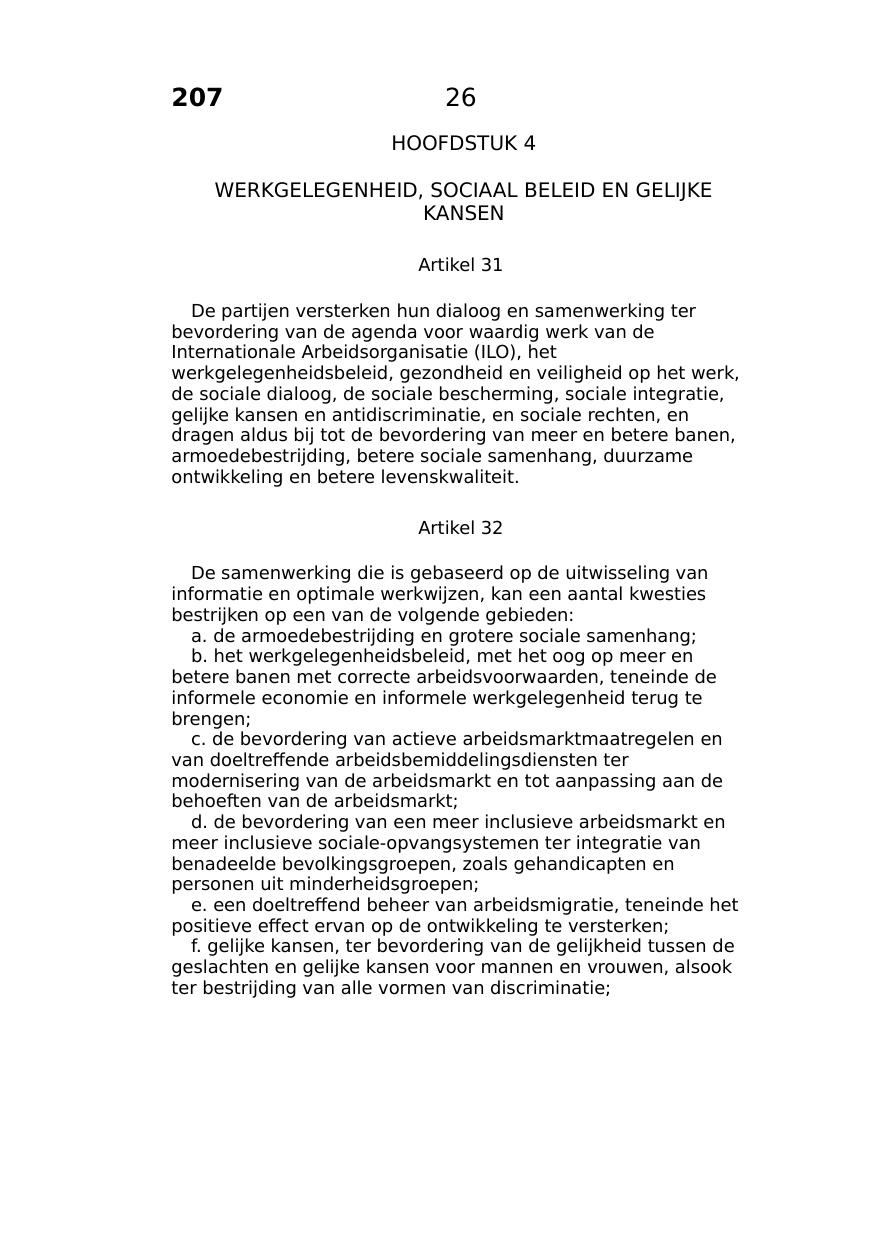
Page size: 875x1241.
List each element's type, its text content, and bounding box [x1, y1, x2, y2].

text De partijen versterken hun dialoog en samenwerking ter bevordering van de agenda voor waardig werk van de Internationale Arbeidsorganisatie (ILO), het werkgelegenheidsbeleid, gezondheid en veiligheid op het werk, de sociale dialoog, de sociale bescherming, sociale integratie, gelijke kansen en antidiscriminatie, en sociale rechten, en dragen aldus bij tot de bevordering van meer en betere banen, armoedebestrijding, betere sociale samenhang, duurzame ontwikkeling en betere levenskwaliteit. [171, 301, 756, 487]
subtitle HOOFDSTUK 4 WERKGELEGENHEID, SOCIAAL BELEID EN GELIJKE KANSEN [171, 132, 756, 225]
subtitle Artikel 32 [171, 517, 756, 538]
text d. de bevordering van een meer inclusieve arbeidsmarkt en meer inclusieve sociale-opvangsystemen ter integratie van benadeelde bevolkingsgroepen, zoals gehandicapten en personen uit minderheidsgroepen; [171, 812, 756, 895]
subtitle Artikel 31 [171, 255, 756, 276]
text e. een doeltreffend beheer van arbeidsmigratie, teneinde het positieve effect ervan op de ontwikkeling te versterken; [171, 895, 756, 936]
text c. de bevordering van actieve arbeidsmarktmaatregelen en van doeltreffende arbeidsbemiddelingsdiensten ter modernisering van de arbeidsmarkt en tot aanpassing aan de behoeften van de arbeidsmarkt; [171, 729, 756, 812]
text a. de armoedebestrijding en grotere sociale samenhang; [171, 625, 756, 646]
text De samenwerking die is gebaseerd op de uitwisseling van informatie en optimale werkwijzen, kan een aantal kwesties bestrijken op een van de volgende gebieden: [171, 563, 756, 625]
text f. gelijke kansen, ter bevordering van de gelijkheid tussen de geslachten en gelijke kansen voor mannen en vrouwen, alsook ter bestrijding van alle vormen van discriminatie; [171, 936, 756, 998]
text b. het werkgelegenheidsbeleid, met het oog op meer en betere banen met correcte arbeidsvoorwaarden, teneinde de informele economie en informele werkgelegenheid terug te brengen; [171, 646, 756, 729]
